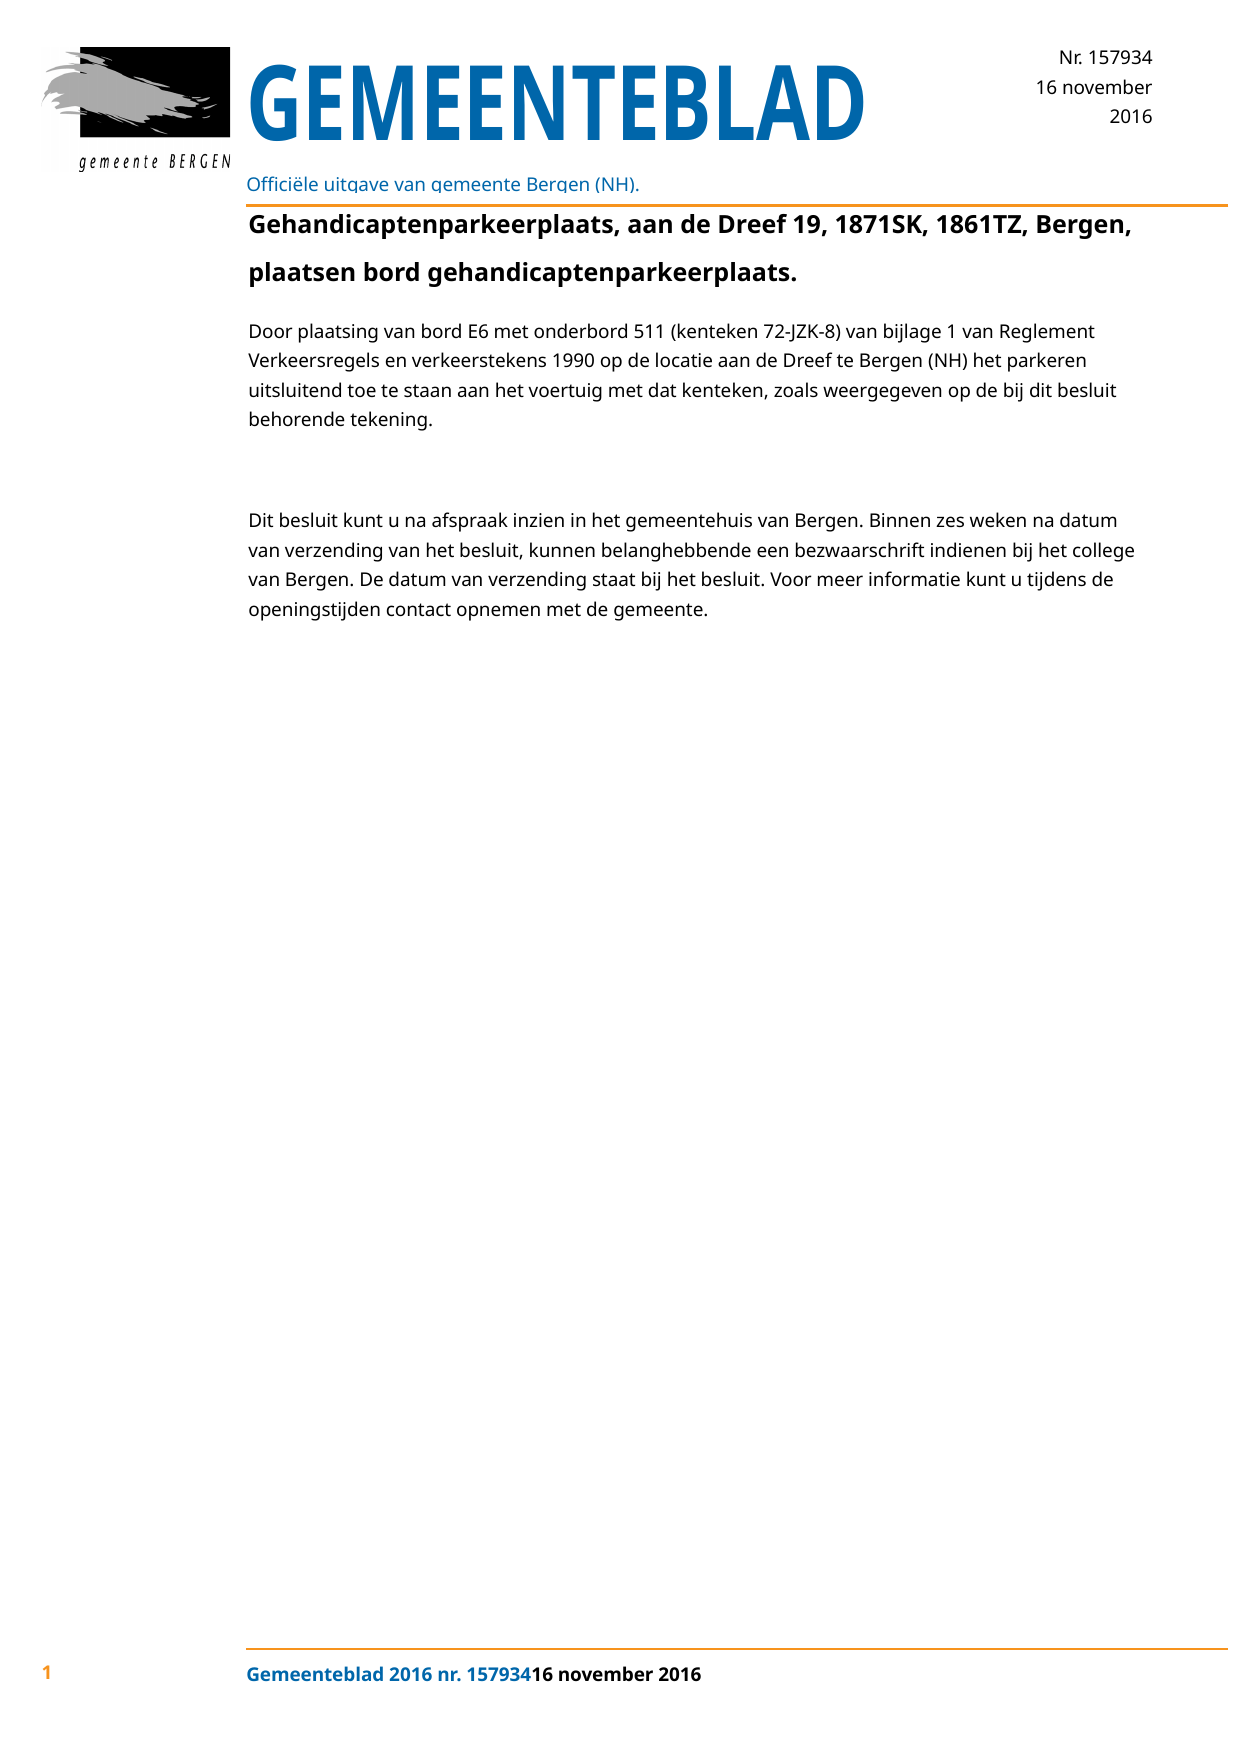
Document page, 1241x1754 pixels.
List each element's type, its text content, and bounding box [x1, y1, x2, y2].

picture [41, 47, 231, 172]
text Dit besluit kunt u na afspraak inzien in het gemeentehuis van Bergen. Binnen zes weken na datum van verzending van het besluit, kunnen belanghebbende een bezwaarschrift indienen bij het college van Bergen. De datum van verzending staat bij het besluit. Voor meer informatie kunt u tijdens de openingstijden contact opnemen met de gemeente. [248, 507, 1152, 622]
text Gehandicaptenparkeerplaats, aan de Dreef 19, 1871SK, 1861TZ, Bergen, plaatsen bord gehandicaptenparkeerplaats. [248, 207, 1152, 288]
text Door plaatsing van bord E6 met onderbord 511 (kenteken 72-JZK-8) van bijlage 1 van Reglement Verkeersregels en verkeerstekens 1990 op de locatie aan de Dreef te Bergen (NH) het parkeren uitsluitend toe te staan aan het voertuig met dat kenteken, zoals weergegeven op de bij dit besluit behorende tekening. [248, 318, 1152, 432]
